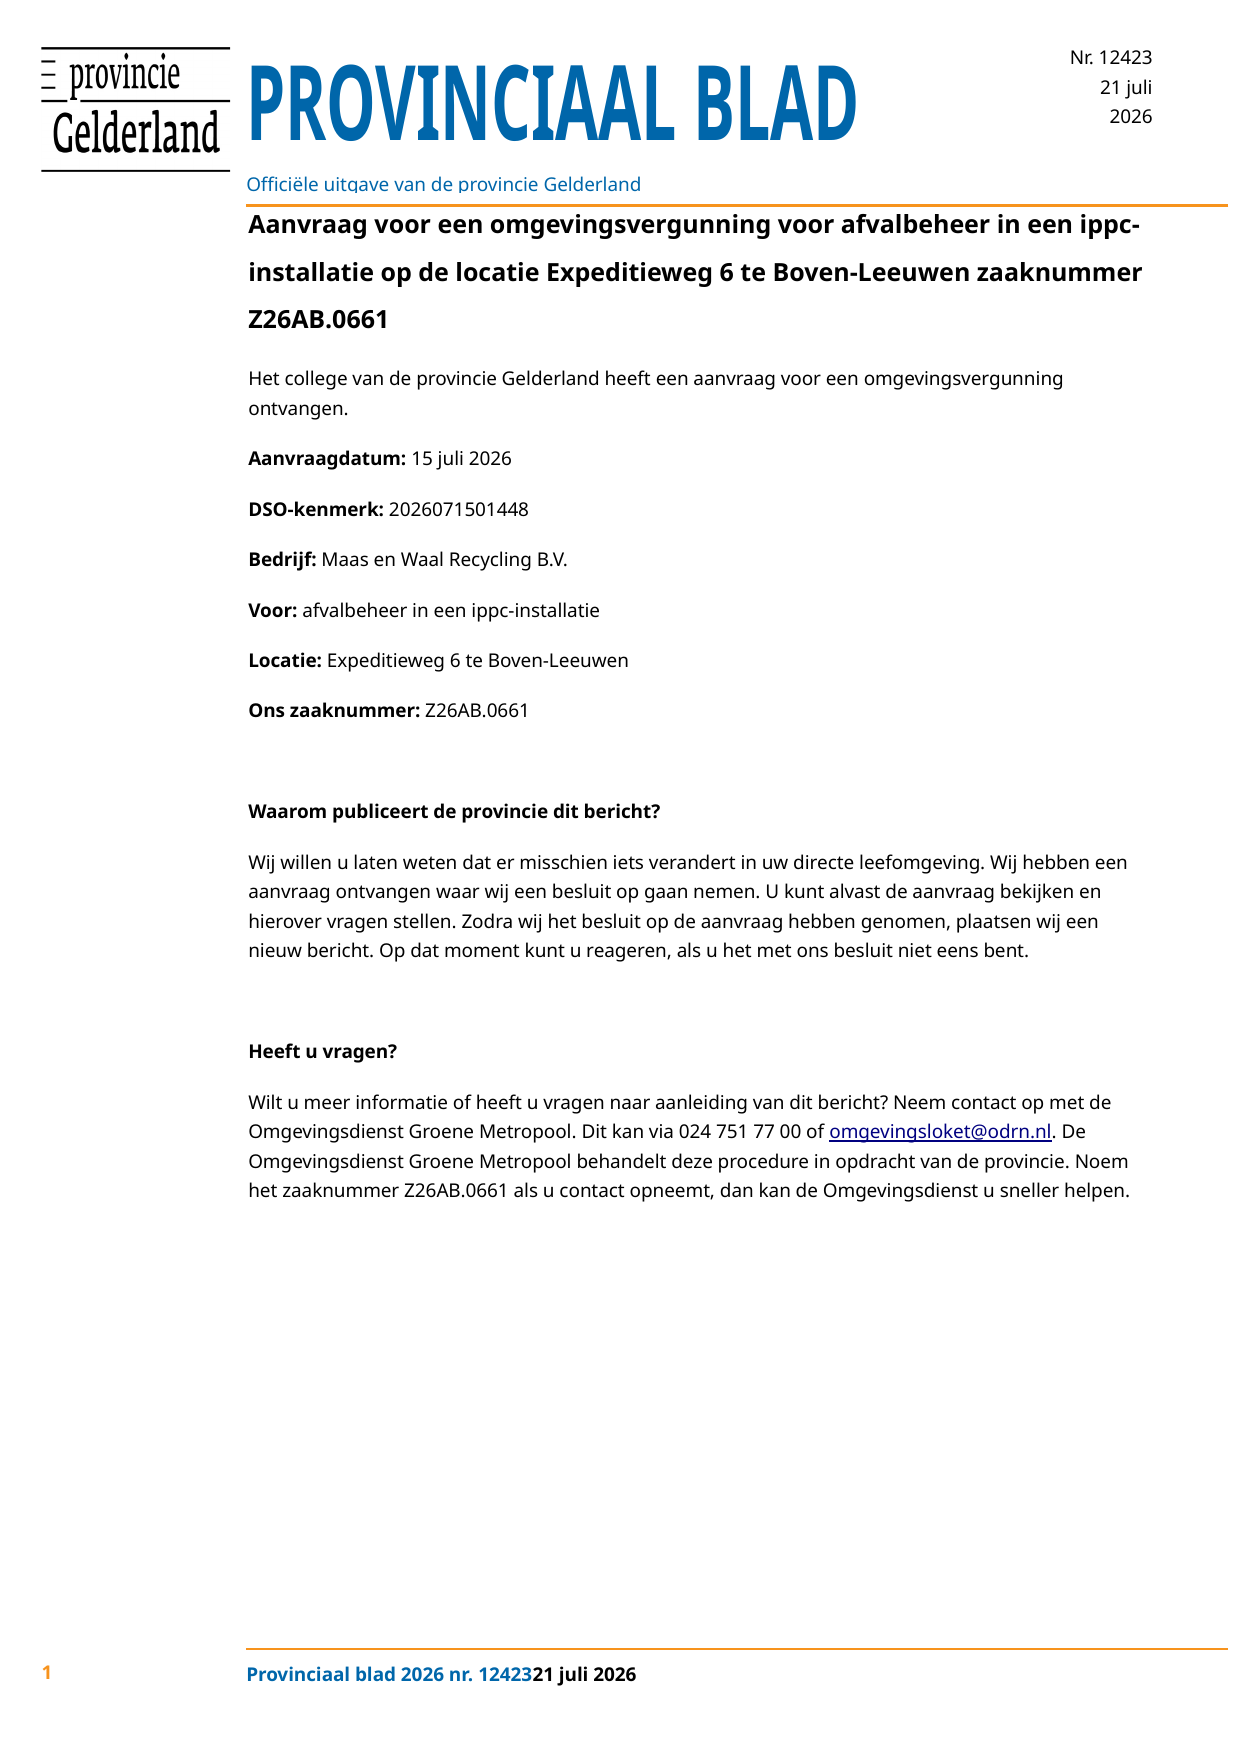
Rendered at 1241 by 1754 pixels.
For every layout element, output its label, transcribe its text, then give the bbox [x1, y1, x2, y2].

text Locatie: Expeditieweg 6 te Boven-Leeuwen [248, 647, 1152, 673]
text Aanvraagdatum: 15 juli 2026 [248, 446, 1152, 471]
text Het college van de provincie Gelderland heeft een aanvraag voor een omgevingsvergunning ontvangen. [248, 366, 1152, 421]
text Wij willen u laten weten dat er misschien iets verandert in uw directe leefomgeving. Wij hebben een aanvraag ontvangen waar wij een besluit op gaan nemen. U kunt alvast de aanvraag bekijken en hierover vragen stellen. Zodra wij het besluit op de aanvraag hebben genomen, plaatsen wij een nieuw bericht. Op dat moment kunt u reageren, als u het met ons besluit niet eens bent. [248, 849, 1152, 963]
text Voor: afvalbeheer in een ippc-installatie [248, 597, 1152, 622]
text Heeft u vragen? [248, 1038, 1152, 1064]
text Wilt u meer informatie of heeft u vragen naar aanleiding van dit bericht? Neem contact op met de Omgevingsdienst Groene Metropool. Dit kan via 024 751 77 00 of omgevingsloket@odrn.nl. De Omgevingsdienst Groene Metropool behandelt deze procedure in opdracht van de provincie. Noem het zaaknummer Z26AB.0661 als u contact opneemt, dan kan de Omgevingsdienst u sneller helpen. [248, 1089, 1152, 1203]
text Bedrijf: Maas en Waal Recycling B.V. [248, 546, 1152, 572]
picture [41, 47, 231, 172]
text Waarom publiceert de provincie dit bericht? [248, 798, 1152, 824]
text Aanvraag voor een omgevingsvergunning voor afvalbeheer in een ippc-installatie op de locatie Expeditieweg 6 te Boven-Leeuwen zaaknummer Z26AB.0661 [248, 207, 1152, 336]
text Ons zaaknummer: Z26AB.0661 [248, 698, 1152, 723]
text DSO-kenmerk: 2026071501448 [248, 496, 1152, 522]
